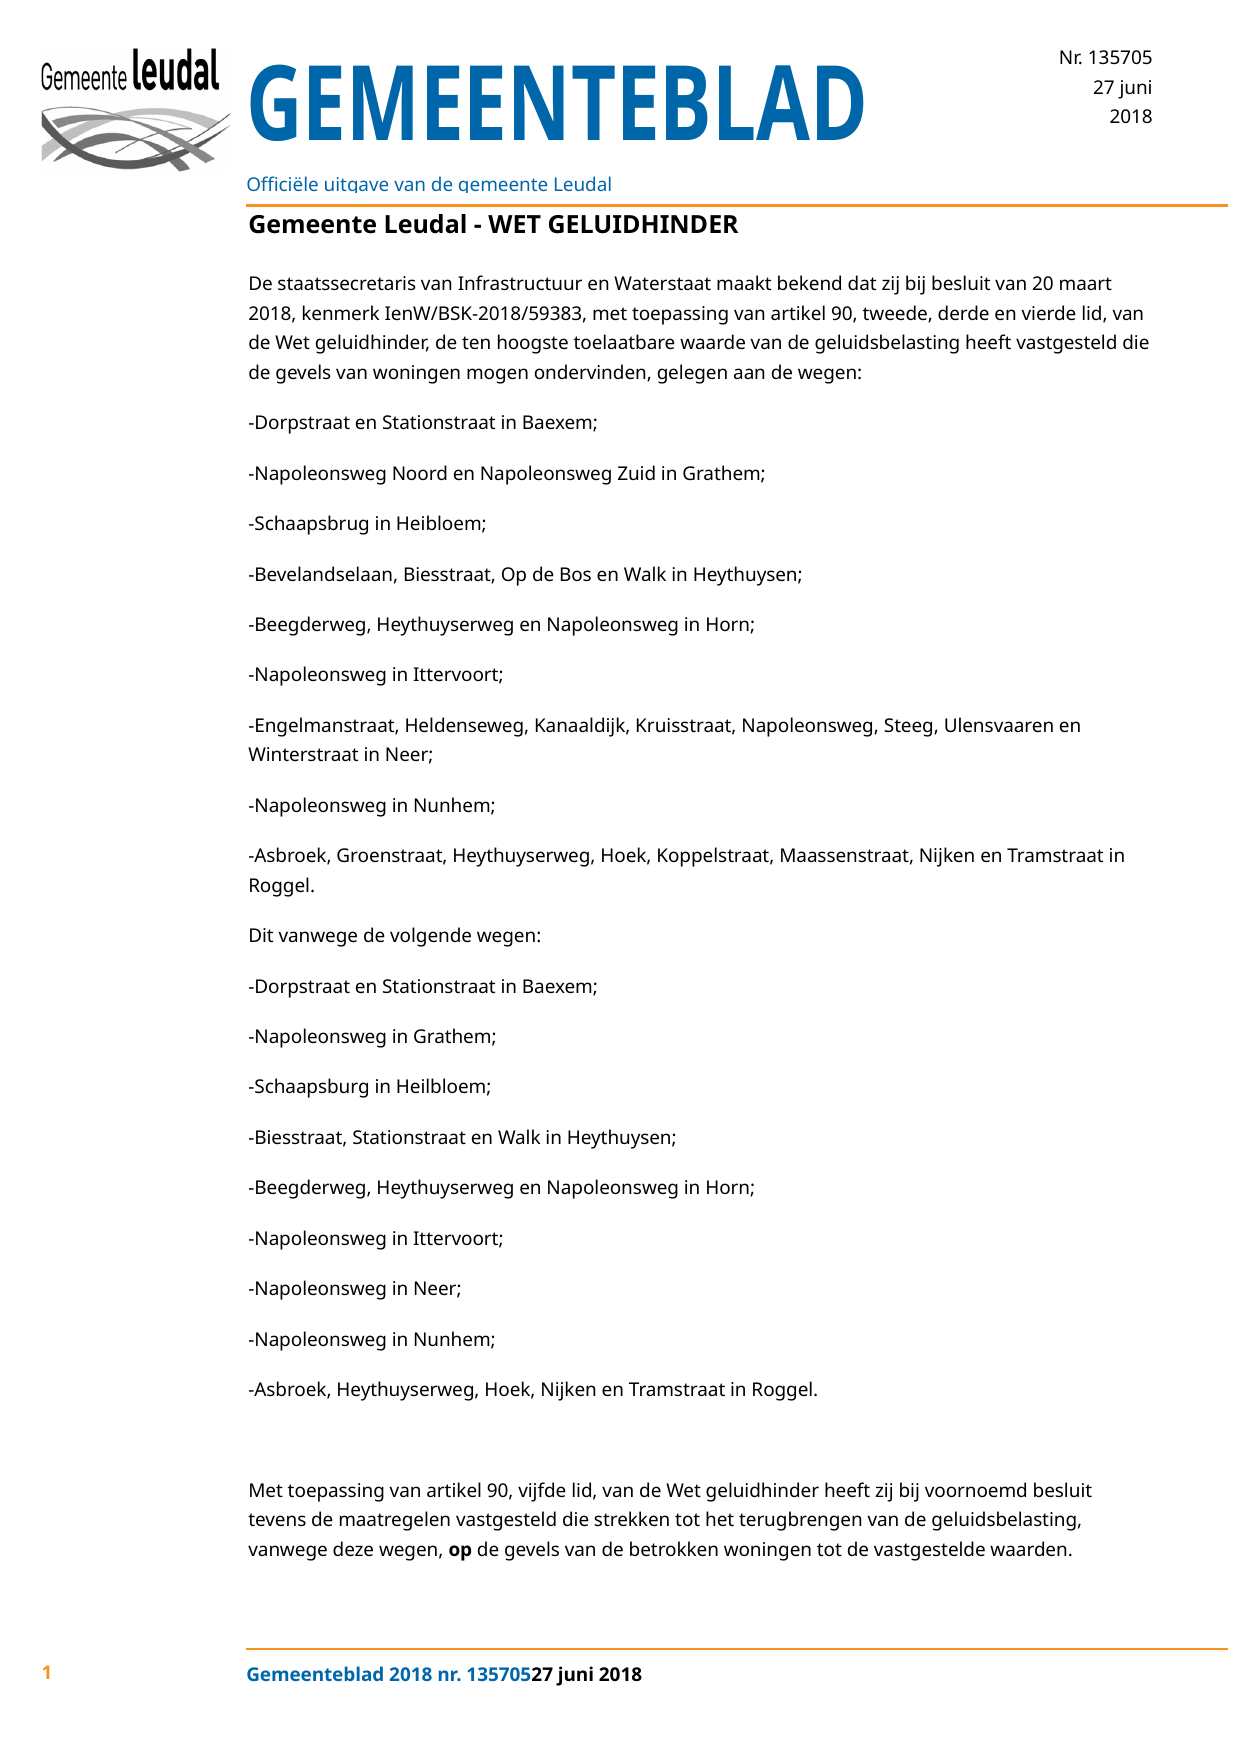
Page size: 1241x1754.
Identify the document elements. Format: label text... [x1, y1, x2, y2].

text -Dorpstraat en Stationstraat in Baexem; [248, 409, 1152, 435]
text -Napoleonsweg in Nunhem; [248, 792, 1152, 818]
text -Napoleonsweg in Ittervoort; [248, 1225, 1152, 1251]
text -Biesstraat, Stationstraat en Walk in Heythuysen; [248, 1124, 1152, 1150]
text Met toepassing van artikel 90, vijfde lid, van de Wet geluidhinder heeft zij bij voornoemd besluit tevens de maatregelen vastgesteld die strekken tot het terugbrengen van de geluidsbelasting, vanwege deze wegen, op de gevels van de betrokken woningen tot de vastgestelde waarden. [248, 1477, 1152, 1562]
text -Napoleonsweg in Grathem; [248, 1023, 1152, 1049]
text -Schaapsburg in Heilbloem; [248, 1074, 1152, 1099]
text -Asbroek, Heythuyserweg, Hoek, Nijken en Tramstraat in Roggel. [248, 1376, 1152, 1402]
text -Napoleonsweg in Neer; [248, 1275, 1152, 1301]
text De staatssecretaris van Infrastructuur en Waterstaat maakt bekend dat zij bij besluit van 20 maart 2018, kenmerk IenW/BSK-2018/59383, met toepassing van artikel 90, tweede, derde en vierde lid, van de Wet geluidhinder, de ten hoogste toelaatbare waarde van de geluidsbelasting heeft vastgesteld die de gevels van woningen mogen ondervinden, gelegen aan de wegen: [248, 270, 1152, 385]
text -Napoleonsweg in Nunhem; [248, 1326, 1152, 1351]
picture [41, 47, 231, 172]
text -Napoleonsweg in Ittervoort; [248, 662, 1152, 687]
text -Schaapsbrug in Heibloem; [248, 510, 1152, 536]
text -Napoleonsweg Noord en Napoleonsweg Zuid in Grathem; [248, 460, 1152, 486]
text -Bevelandselaan, Biesstraat, Op de Bos en Walk in Heythuysen; [248, 561, 1152, 586]
text -Asbroek, Groenstraat, Heythuyserweg, Hoek, Koppelstraat, Maassenstraat, Nijken en Tramstraat in Roggel. [248, 842, 1152, 898]
text -Engelmanstraat, Heldenseweg, Kanaaldijk, Kruisstraat, Napoleonsweg, Steeg, Ulensvaaren en Winterstraat in Neer; [248, 712, 1152, 767]
text Gemeente Leudal - WET GELUIDHINDER [248, 207, 1152, 241]
text -Beegderweg, Heythuyserweg en Napoleonsweg in Horn; [248, 1174, 1152, 1200]
text -Beegderweg, Heythuyserweg en Napoleonsweg in Horn; [248, 611, 1152, 637]
text Dit vanwege de volgende wegen: [248, 922, 1152, 948]
text -Dorpstraat en Stationstraat in Baexem; [248, 973, 1152, 998]
